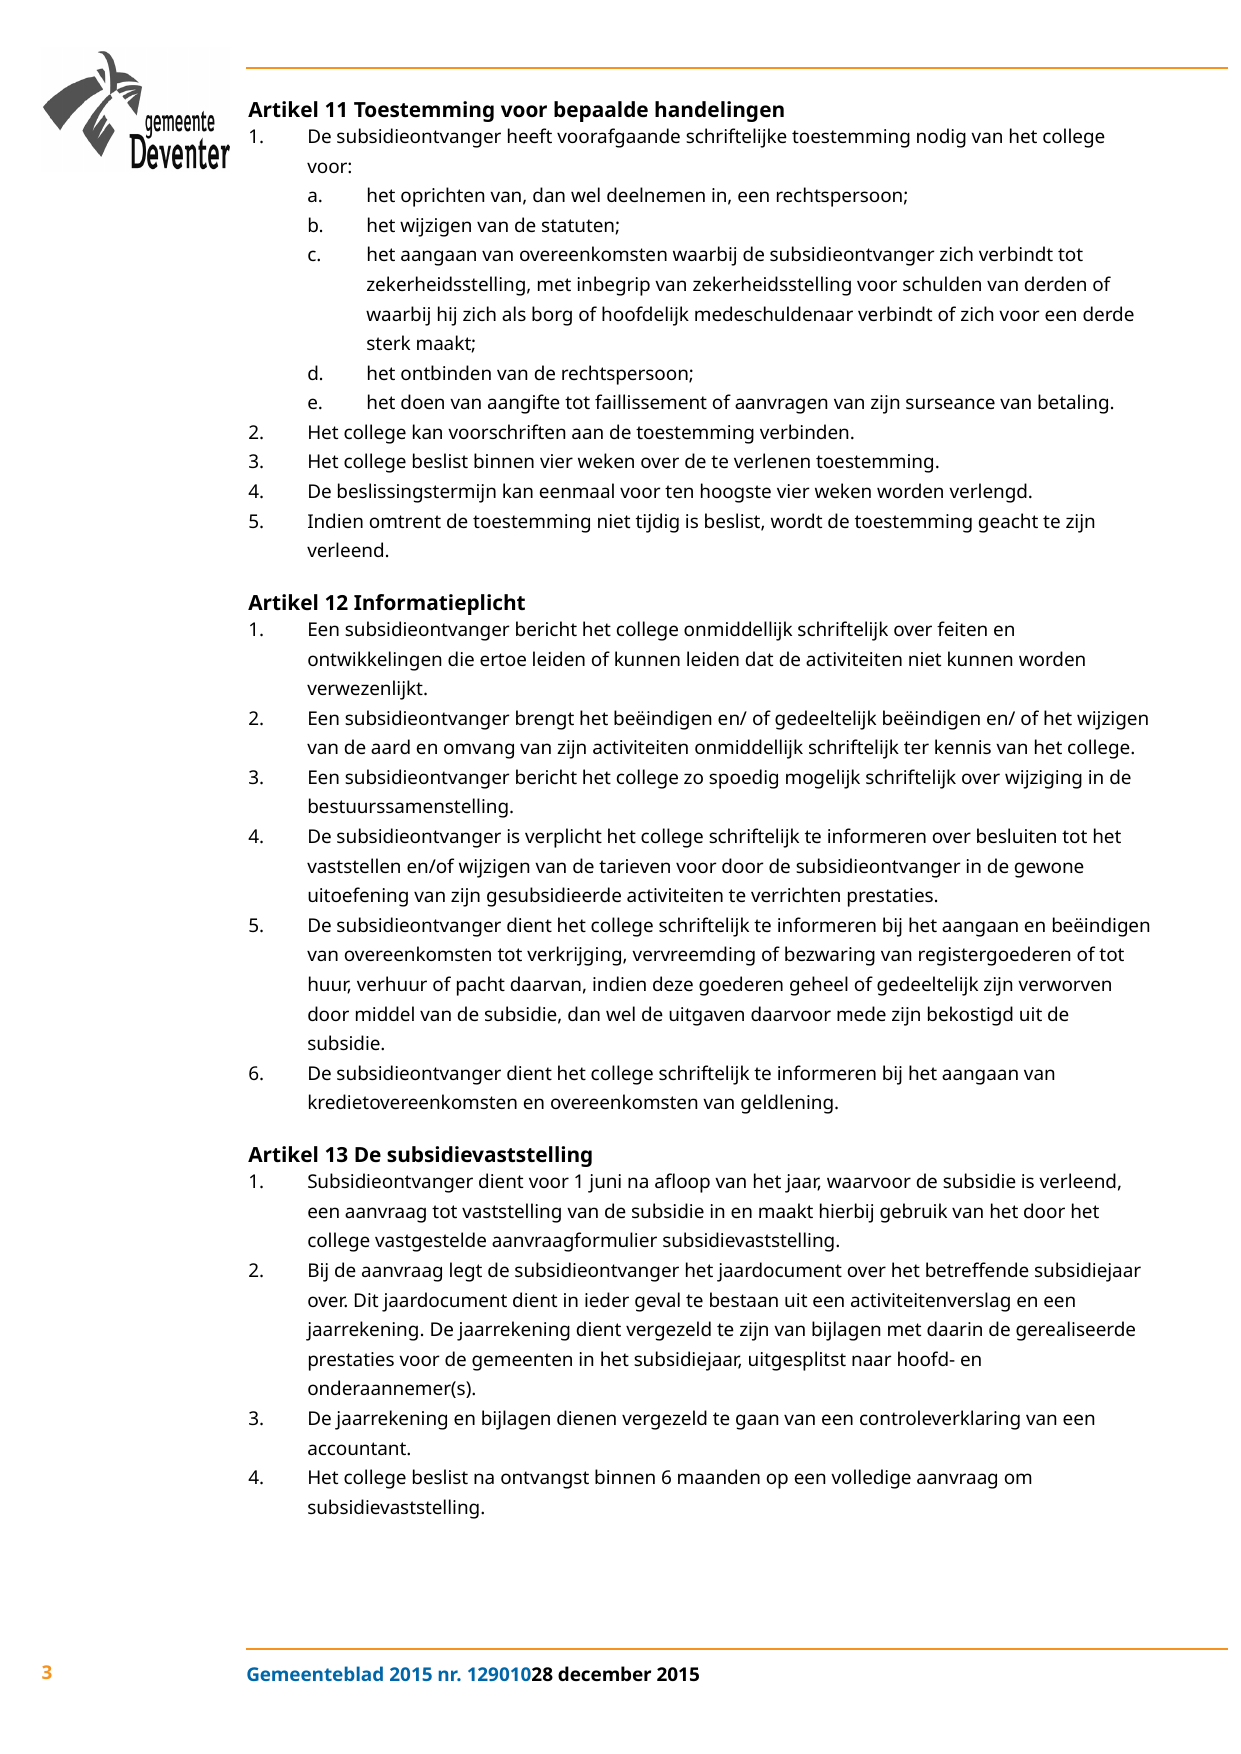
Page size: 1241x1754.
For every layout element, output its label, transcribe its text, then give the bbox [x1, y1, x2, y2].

list De subsidieontvanger is verplicht het college schriftelijk te informeren over besluiten tot het vaststellen en/of wijzigen van de tarieven voor door de subsidieontvanger in de gewone uitoefening van zijn gesubsidieerde activiteiten te verrichten prestaties. [248, 823, 1152, 908]
list Een subsidieontvanger bericht het college zo spoedig mogelijk schriftelijk over wijziging in de bestuurssamenstelling. [248, 764, 1152, 819]
list Een subsidieontvanger bericht het college onmiddellijk schriftelijk over feiten en ontwikkelingen die ertoe leiden of kunnen leiden dat de activiteiten niet kunnen worden verwezenlijkt. [248, 616, 1152, 701]
list De subsidieontvanger heeft voorafgaande schriftelijke toestemming nodig van het college voor: [248, 123, 1152, 178]
list De subsidieontvanger dient het college schriftelijk te informeren bij het aangaan en beëindigen van overeenkomsten tot verkrijging, vervreemding of bezwaring van registergoederen of tot huur, verhuur of pacht daarvan, indien deze goederen geheel of gedeeltelijk zijn verworven door middel van de subsidie, dan wel de uitgaven daarvoor mede zijn bekostigd uit de subsidie. [248, 912, 1152, 1056]
text Artikel 11 Toestemming voor bepaalde handelingen [248, 95, 1152, 123]
list De beslissingstermijn kan eenmaal voor ten hoogste vier weken worden verlengd. [248, 478, 1152, 504]
list het doen van aangifte tot faillissement of aanvragen van zijn surseance van betaling. [307, 389, 1152, 415]
list het ontbinden van de rechtspersoon; [307, 360, 1152, 386]
list De subsidieontvanger dient het college schriftelijk te informeren bij het aangaan van kredietovereenkomsten en overeenkomsten van geldlening. [248, 1060, 1152, 1115]
list het wijzigen van de statuten; [307, 212, 1152, 238]
list Het college beslist na ontvangst binnen 6 maanden op een volledige aanvraag om subsidievaststelling. [248, 1464, 1152, 1519]
text Artikel 13 De subsidievaststelling [248, 1140, 1152, 1168]
picture [41, 47, 231, 172]
list Het college beslist binnen vier weken over de te verlenen toestemming. [248, 449, 1152, 474]
list Een subsidieontvanger brengt het beëindigen en/ of gedeeltelijk beëindigen en/ of het wijzigen van de aard en omvang van zijn activiteiten onmiddellijk schriftelijk ter kennis van het college. [248, 705, 1152, 760]
list Het college kan voorschriften aan de toestemming verbinden. [248, 419, 1152, 445]
list Subsidieontvanger dient voor 1 juni na afloop van het jaar, waarvoor de subsidie is verleend, een aanvraag tot vaststelling van de subsidie in en maakt hierbij gebruik van het door het college vastgestelde aanvraagformulier subsidievaststelling. [248, 1168, 1152, 1253]
list Bij de aanvraag legt de subsidieontvanger het jaardocument over het betreffende subsidiejaar over. Dit jaardocument dient in ieder geval te bestaan uit een activiteitenverslag en een jaarrekening. De jaarrekening dient vergezeld te zijn van bijlagen met daarin de gerealiseerde prestaties voor de gemeenten in het subsidiejaar, uitgesplitst naar hoofd- en onderaannemer(s). [248, 1257, 1152, 1401]
list Indien omtrent de toestemming niet tijdig is beslist, wordt de toestemming geacht te zijn verleend. [248, 508, 1152, 563]
list het aangaan van overeenkomsten waarbij de subsidieontvanger zich verbindt tot zekerheidsstelling, met inbegrip van zekerheidsstelling voor schulden van derden of waarbij hij zich als borg of hoofdelijk medeschuldenaar verbindt of zich voor een derde sterk maakt; [307, 242, 1152, 356]
list het oprichten van, dan wel deelnemen in, een rechtspersoon; [307, 182, 1152, 208]
text Artikel 12 Informatieplicht [248, 588, 1152, 616]
list De jaarrekening en bijlagen dienen vergezeld te gaan van een controleverklaring van een accountant. [248, 1405, 1152, 1460]
